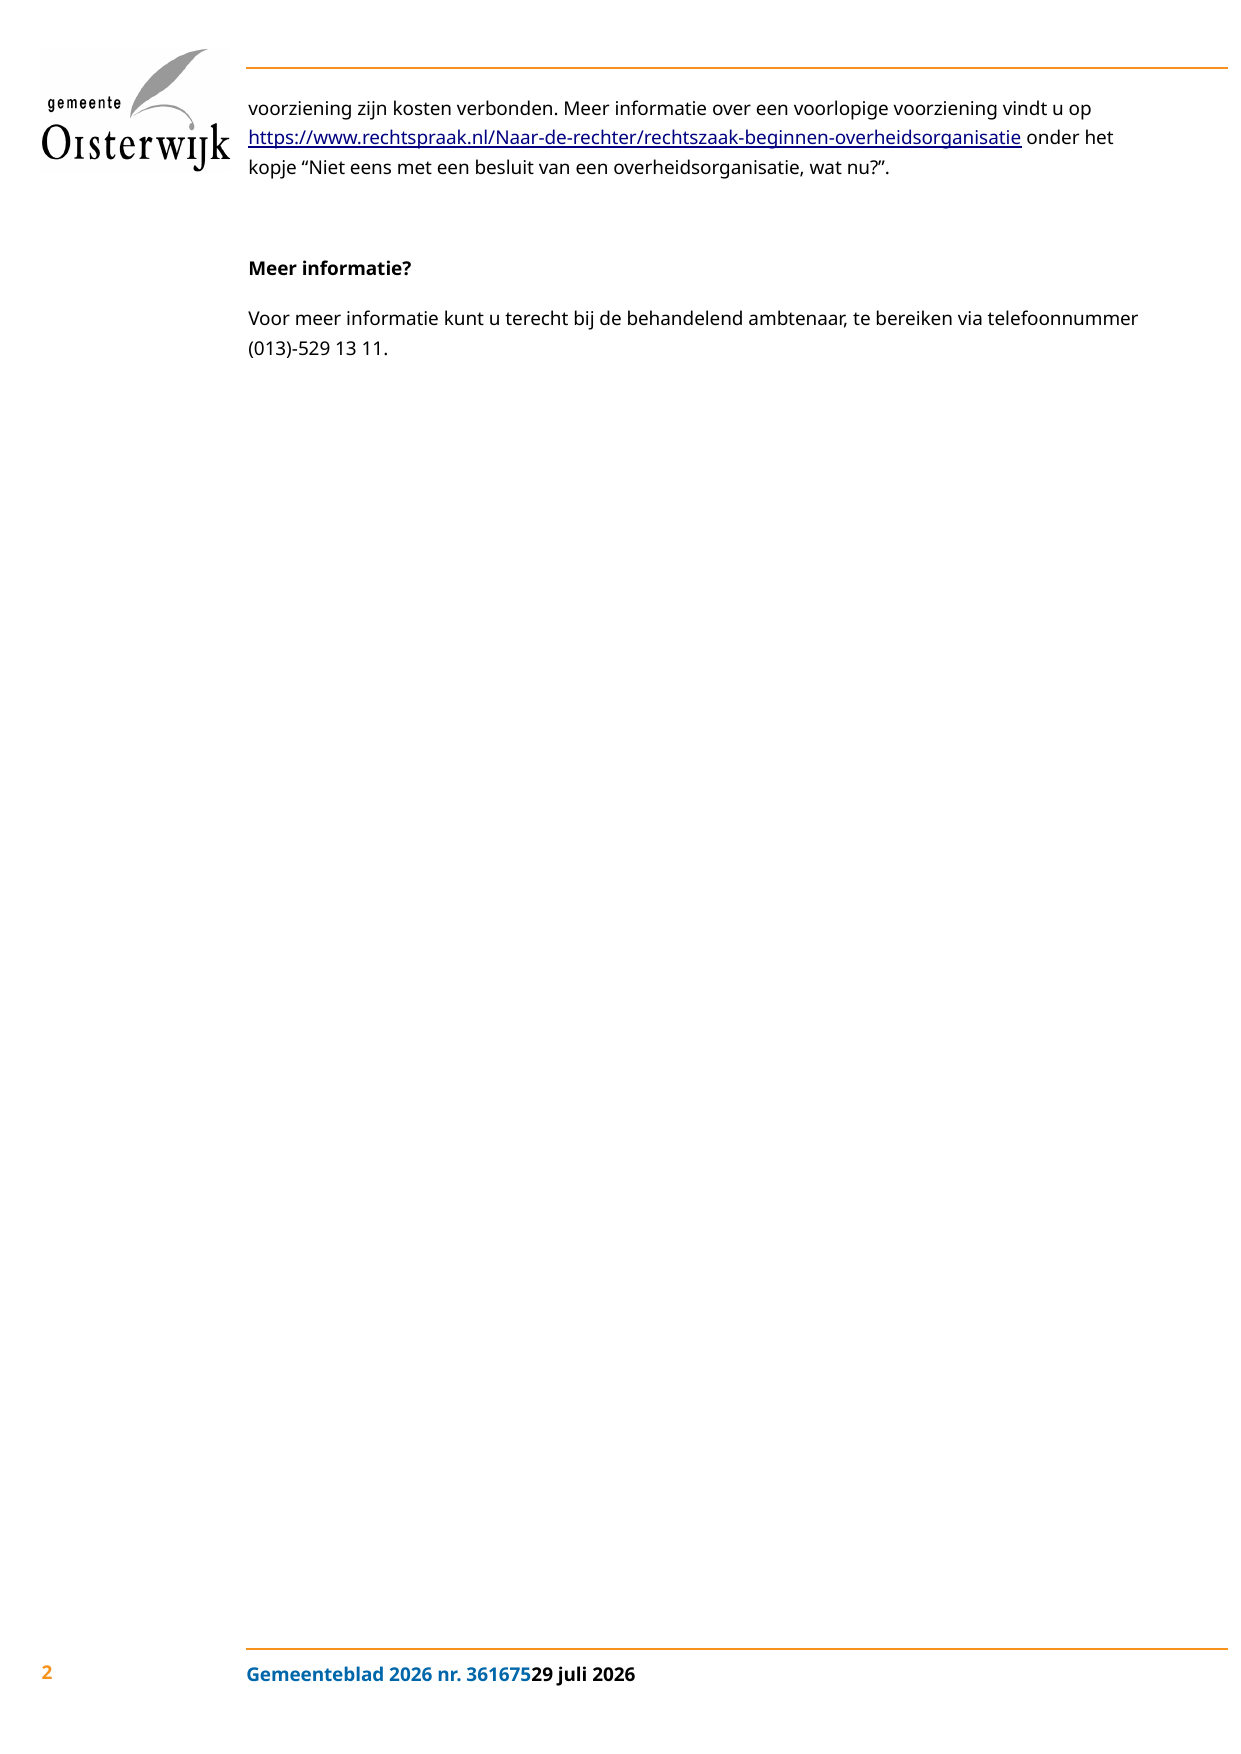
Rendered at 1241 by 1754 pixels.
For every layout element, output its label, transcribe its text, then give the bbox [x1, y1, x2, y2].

text Meer informatie? [248, 255, 1152, 281]
text voorziening zijn kosten verbonden. Meer informatie over een voorlopige voorziening vindt u op https://www.rechtspraak.nl/Naar-de-rechter/rechtszaak-beginnen-overheidsorganisatie onder het kopje “Niet eens met een besluit van een overheidsorganisatie, wat nu?”. [248, 95, 1152, 180]
text Voor meer informatie kunt u terecht bij de behandelend ambtenaar, te bereiken via telefoonnummer (013)-529 13 11. [248, 305, 1152, 361]
picture [41, 47, 231, 172]
